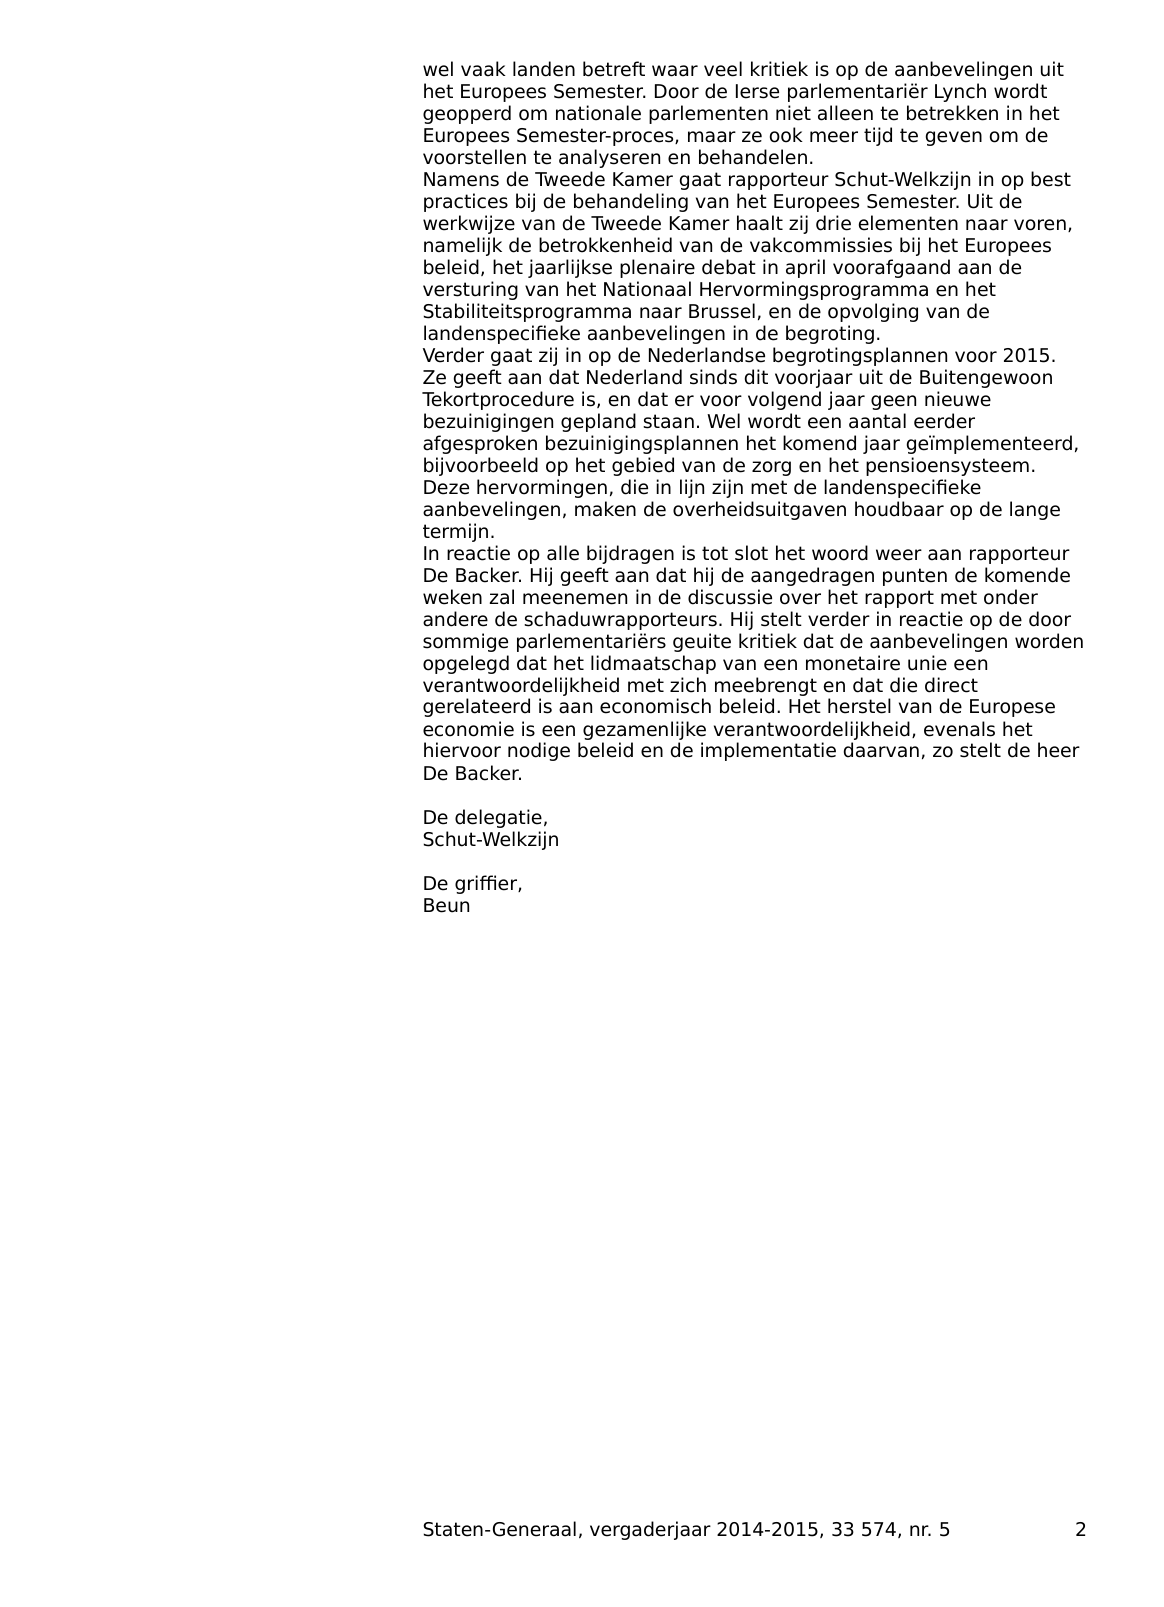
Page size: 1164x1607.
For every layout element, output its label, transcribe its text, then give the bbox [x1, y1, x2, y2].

text In reactie op alle bijdragen is tot slot het woord weer aan rapporteur De Backer. Hij geeft aan dat hij de aangedragen punten de komende weken zal meenemen in de discussie over het rapport met onder andere de schaduwrapporteurs. Hij stelt verder in reactie op de door sommige parlementariërs geuite kritiek dat de aanbevelingen worden opgelegd dat het lidmaatschap van een monetaire unie een verantwoordelijkheid met zich meebrengt en dat die direct gerelateerd is aan economisch beleid. Het herstel van de Europese economie is een gezamenlijke verantwoordelijkheid, evenals het hiervoor nodige beleid en de implementatie daarvan, zo stelt de heer De Backer. [422, 543, 1087, 784]
text De delegatie, [422, 807, 1087, 828]
text Schut-Welkzijn [422, 828, 1087, 851]
text De griffier, [422, 873, 1087, 895]
text Namens de Tweede Kamer gaat rapporteur Schut-Welkzijn in op best practices bij de behandeling van het Europees Semester. Uit de werkwijze van de Tweede Kamer haalt zij drie elementen naar voren, namelijk de betrokkenheid van de vakcommissies bij het Europees beleid, het jaarlijkse plenaire debat in april voorafgaand aan de versturing van het Nationaal Hervormingsprogramma en het Stabiliteitsprogramma naar Brussel, en de opvolging van de landenspecifieke aanbevelingen in de begroting. [422, 169, 1087, 345]
text Verder gaat zij in op de Nederlandse begrotingsplannen voor 2015. Ze geeft aan dat Nederland sinds dit voorjaar uit de Buitengewoon Tekortprocedure is, en dat er voor volgend jaar geen nieuwe bezuinigingen gepland staan. Wel wordt een aantal eerder afgesproken bezuinigingsplannen het komend jaar geïmplementeerd, bijvoorbeeld op het gebied van de zorg en het pensioensysteem. Deze hervormingen, die in lijn zijn met de landenspecifieke aanbevelingen, maken de overheidsuitgaven houdbaar op de lange termijn. [422, 345, 1087, 543]
text Beun [422, 895, 1087, 917]
text wel vaak landen betreft waar veel kritiek is op de aanbevelingen uit het Europees Semester. Door de Ierse parlementariër Lynch wordt geopperd om nationale parlementen niet alleen te betrekken in het Europees Semester-proces, maar ze ook meer tijd te geven om de voorstellen te analyseren en behandelen. [422, 59, 1087, 169]
